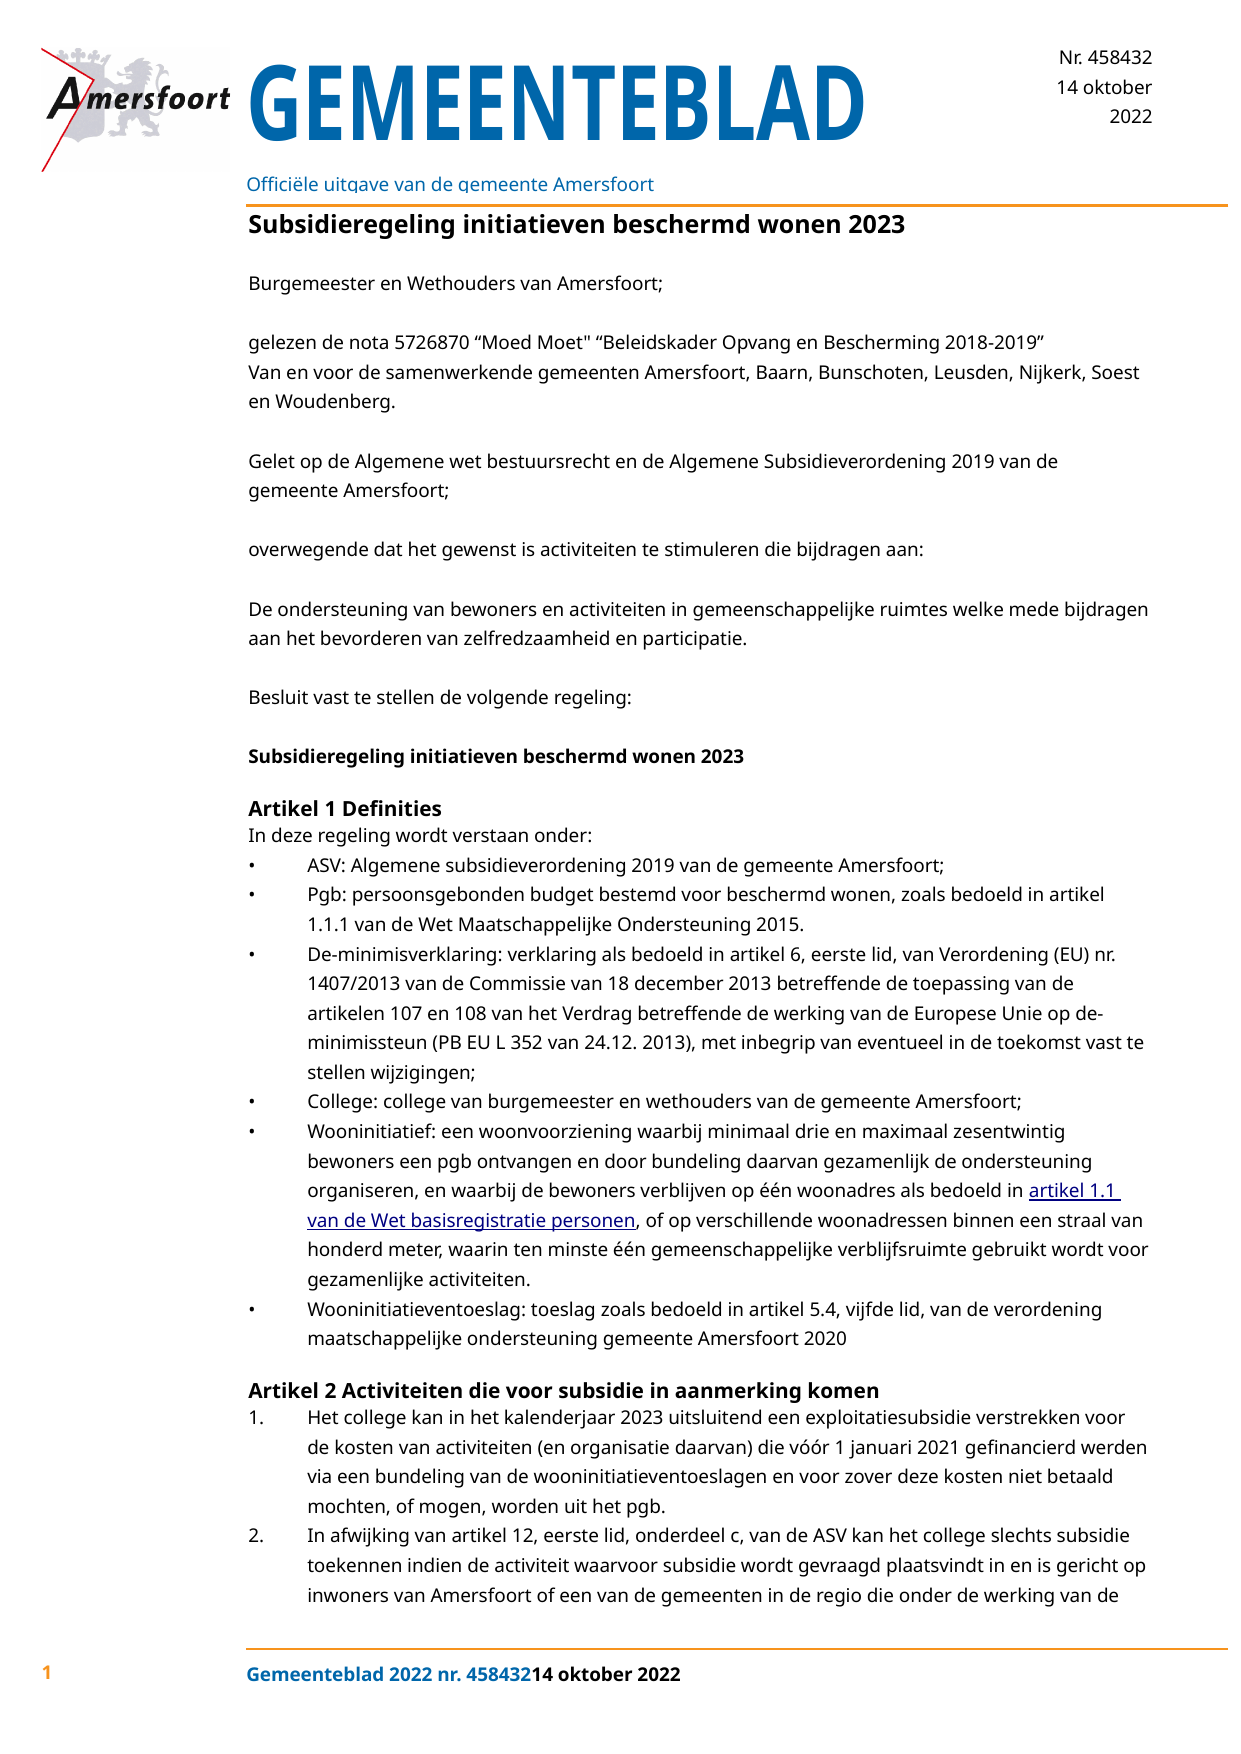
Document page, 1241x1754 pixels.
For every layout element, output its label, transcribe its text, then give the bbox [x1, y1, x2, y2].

text overwegende dat het gewenst is activiteiten te stimuleren die bijdragen aan: [248, 537, 1152, 562]
text In deze regeling wordt verstaan onder: [248, 822, 1152, 848]
list In afwijking van artikel 12, eerste lid, onderdeel c, van de ASV kan het college slechts subsidie toekennen indien de activiteit waarvoor subsidie wordt gevraagd plaatsvindt in en is gericht op inwoners van Amersfoort of een van de gemeenten in de regio die onder de werking van de [248, 1523, 1152, 1607]
picture [41, 47, 231, 172]
text Artikel 2 Activiteiten die voor subsidie in aanmerking komen [248, 1376, 1152, 1404]
list Het college kan in het kalenderjaar 2023 uitsluitend een exploitatiesubsidie verstrekken voor de kosten van activiteiten (en organisatie daarvan) die vóór 1 januari 2021 gefinancierd werden via een bundeling van de wooninitiatieventoeslagen en voor zover deze kosten niet betaald mochten, of mogen, worden uit het pgb. [248, 1404, 1152, 1519]
list Pgb: persoonsgebonden budget bestemd voor beschermd wonen, zoals bedoeld in artikel 1.1.1 van de Wet Maatschappelijke Ondersteuning 2015. [248, 882, 1152, 937]
text Artikel 1 Definities [248, 794, 1152, 822]
text Subsidieregeling initiatieven beschermd wonen 2023 [248, 207, 1152, 241]
list College: college van burgemeester en wethouders van de gemeente Amersfoort; [248, 1089, 1152, 1114]
text gelezen de nota 5726870 “Moed Moet" “Beleidskader Opvang en Bescherming 2018-2019” [248, 329, 1152, 355]
text Gelet op de Algemene wet bestuursrecht en de Algemene Subsidieverordening 2019 van de gemeente Amersfoort; [248, 448, 1152, 503]
list De-minimisverklaring: verklaring als bedoeld in artikel 6, eerste lid, van Verordening (EU) nr. 1407/2013 van de Commissie van 18 december 2013 betreffende de toepassing van de artikelen 107 en 108 van het Verdrag betreffende de werking van de Europese Unie op de-minimissteun (PB EU L 352 van 24.12. 2013), met inbegrip van eventueel in de toekomst vast te stellen wijzigingen; [248, 941, 1152, 1085]
text Burgemeester en Wethouders van Amersfoort; [248, 270, 1152, 296]
text Van en voor de samenwerkende gemeenten Amersfoort, Baarn, Bunschoten, Leusden, Nijkerk, Soest en Woudenberg. [248, 359, 1152, 414]
text Besluit vast te stellen de volgende regeling: [248, 684, 1152, 710]
list Wooninitiatief: een woonvoorziening waarbij minimaal drie en maximaal zesentwintig bewoners een pgb ontvangen en door bundeling daarvan gezamenlijk de ondersteuning organiseren, en waarbij de bewoners verblijven op één woonadres als bedoeld in artikel 1.1 van de Wet basisregistratie personen, of op verschillende woonadressen binnen een straal van honderd meter, waarin ten minste één gemeenschappelijke verblijfsruimte gebruikt wordt voor gezamenlijke activiteiten. [248, 1118, 1152, 1292]
text De ondersteuning van bewoners en activiteiten in gemeenschappelijke ruimtes welke mede bijdragen aan het bevorderen van zelfredzaamheid en participatie. [248, 596, 1152, 651]
list Wooninitiatieventoeslag: toeslag zoals bedoeld in artikel 5.4, vijfde lid, van de verordening maatschappelijke ondersteuning gemeente Amersfoort 2020 [248, 1296, 1152, 1351]
list ASV: Algemene subsidieverordening 2019 van de gemeente Amersfoort; [248, 852, 1152, 878]
text Subsidieregeling initiatieven beschermd wonen 2023 [248, 744, 1152, 769]
